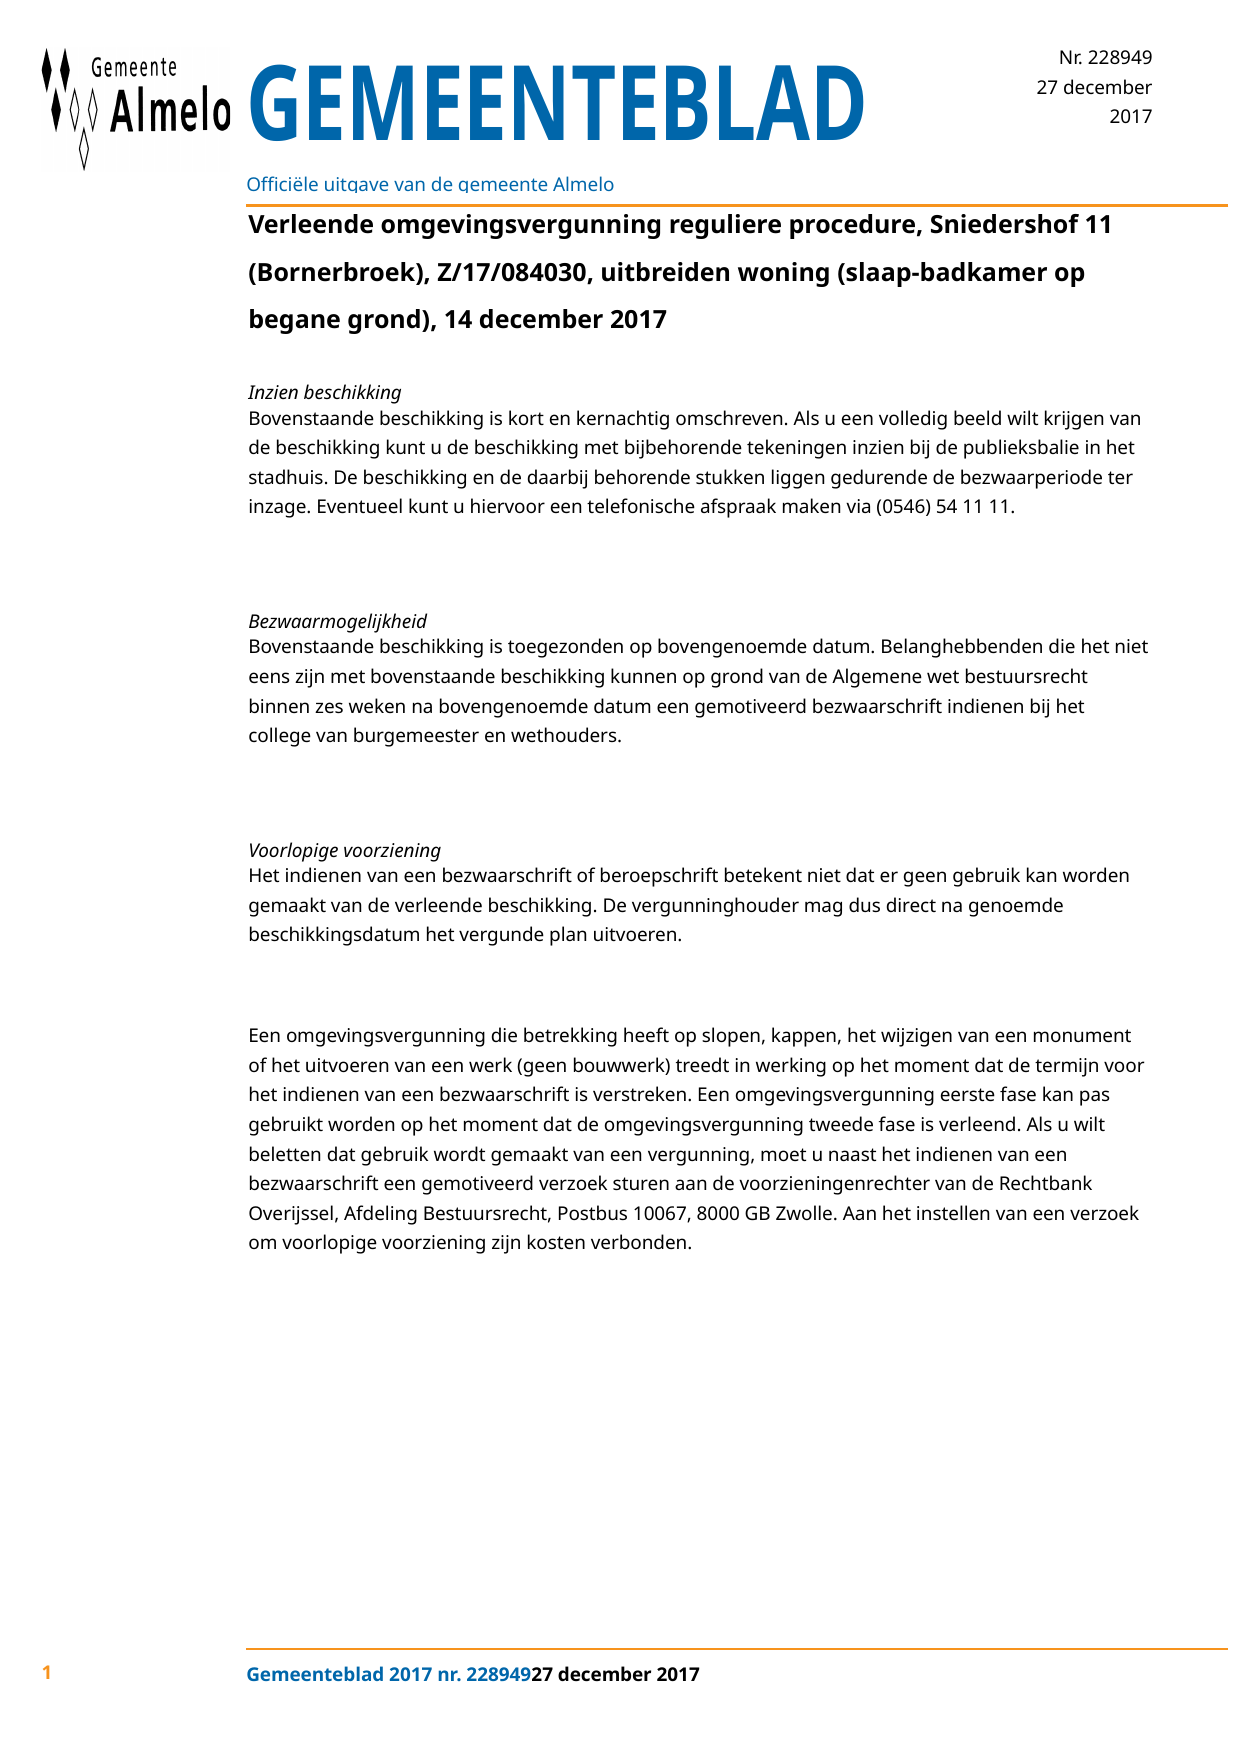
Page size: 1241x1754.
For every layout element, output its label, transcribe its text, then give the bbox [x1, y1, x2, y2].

text Voorlopige voorziening [248, 837, 1152, 862]
text Het indienen van een bezwaarschrift of beroepschrift betekent niet dat er geen gebruik kan worden gemaakt van de verleende beschikking. De vergunninghouder mag dus direct na genoemde beschikkingsdatum het vergunde plan uitvoeren. [248, 862, 1152, 947]
text Inzien beschikking [248, 379, 1152, 405]
text Verleende omgevingsvergunning reguliere procedure, Sniedershof 11 (Bornerbroek), Z/17/084030, uitbreiden woning (slaap-badkamer op begane grond), 14 december 2017 [248, 207, 1152, 336]
text Bovenstaande beschikking is toegezonden op bovengenoemde datum. Belanghebbenden die het niet eens zijn met bovenstaande beschikking kunnen op grond van de Algemene wet bestuursrecht binnen zes weken na bovengenoemde datum een gemotiveerd bezwaarschrift indienen bij het college van burgemeester en wethouders. [248, 634, 1152, 748]
text Bovenstaande beschikking is kort en kernachtig omschreven. Als u een volledig beeld wilt krijgen van de beschikking kunt u de beschikking met bijbehorende tekeningen inzien bij de publieksbalie in het stadhuis. De beschikking en de daarbij behorende stukken liggen gedurende de bezwaarperiode ter inzage. Eventueel kunt u hiervoor een telefonische afspraak maken via (0546) 54 11 11. [248, 405, 1152, 519]
picture [41, 47, 231, 172]
text Een omgevingsvergunning die betrekking heeft op slopen, kappen, het wijzigen van een monument of het uitvoeren van een werk (geen bouwwerk) treedt in werking op het moment dat de termijn voor het indienen van een bezwaarschrift is verstreken. Een omgevingsvergunning eerste fase kan pas gebruikt worden op het moment dat de omgevingsvergunning tweede fase is verleend. Als u wilt beletten dat gebruik wordt gemaakt van een vergunning, moet u naast het indienen van een bezwaarschrift een gemotiveerd verzoek sturen aan de voorzieningenrechter van de Rechtbank Overijssel, Afdeling Bestuursrecht, Postbus 10067, 8000 GB Zwolle. Aan het instellen van een verzoek om voorlopige voorziening zijn kosten verbonden. [248, 1022, 1152, 1255]
text Bezwaarmogelijkheid [248, 608, 1152, 634]
